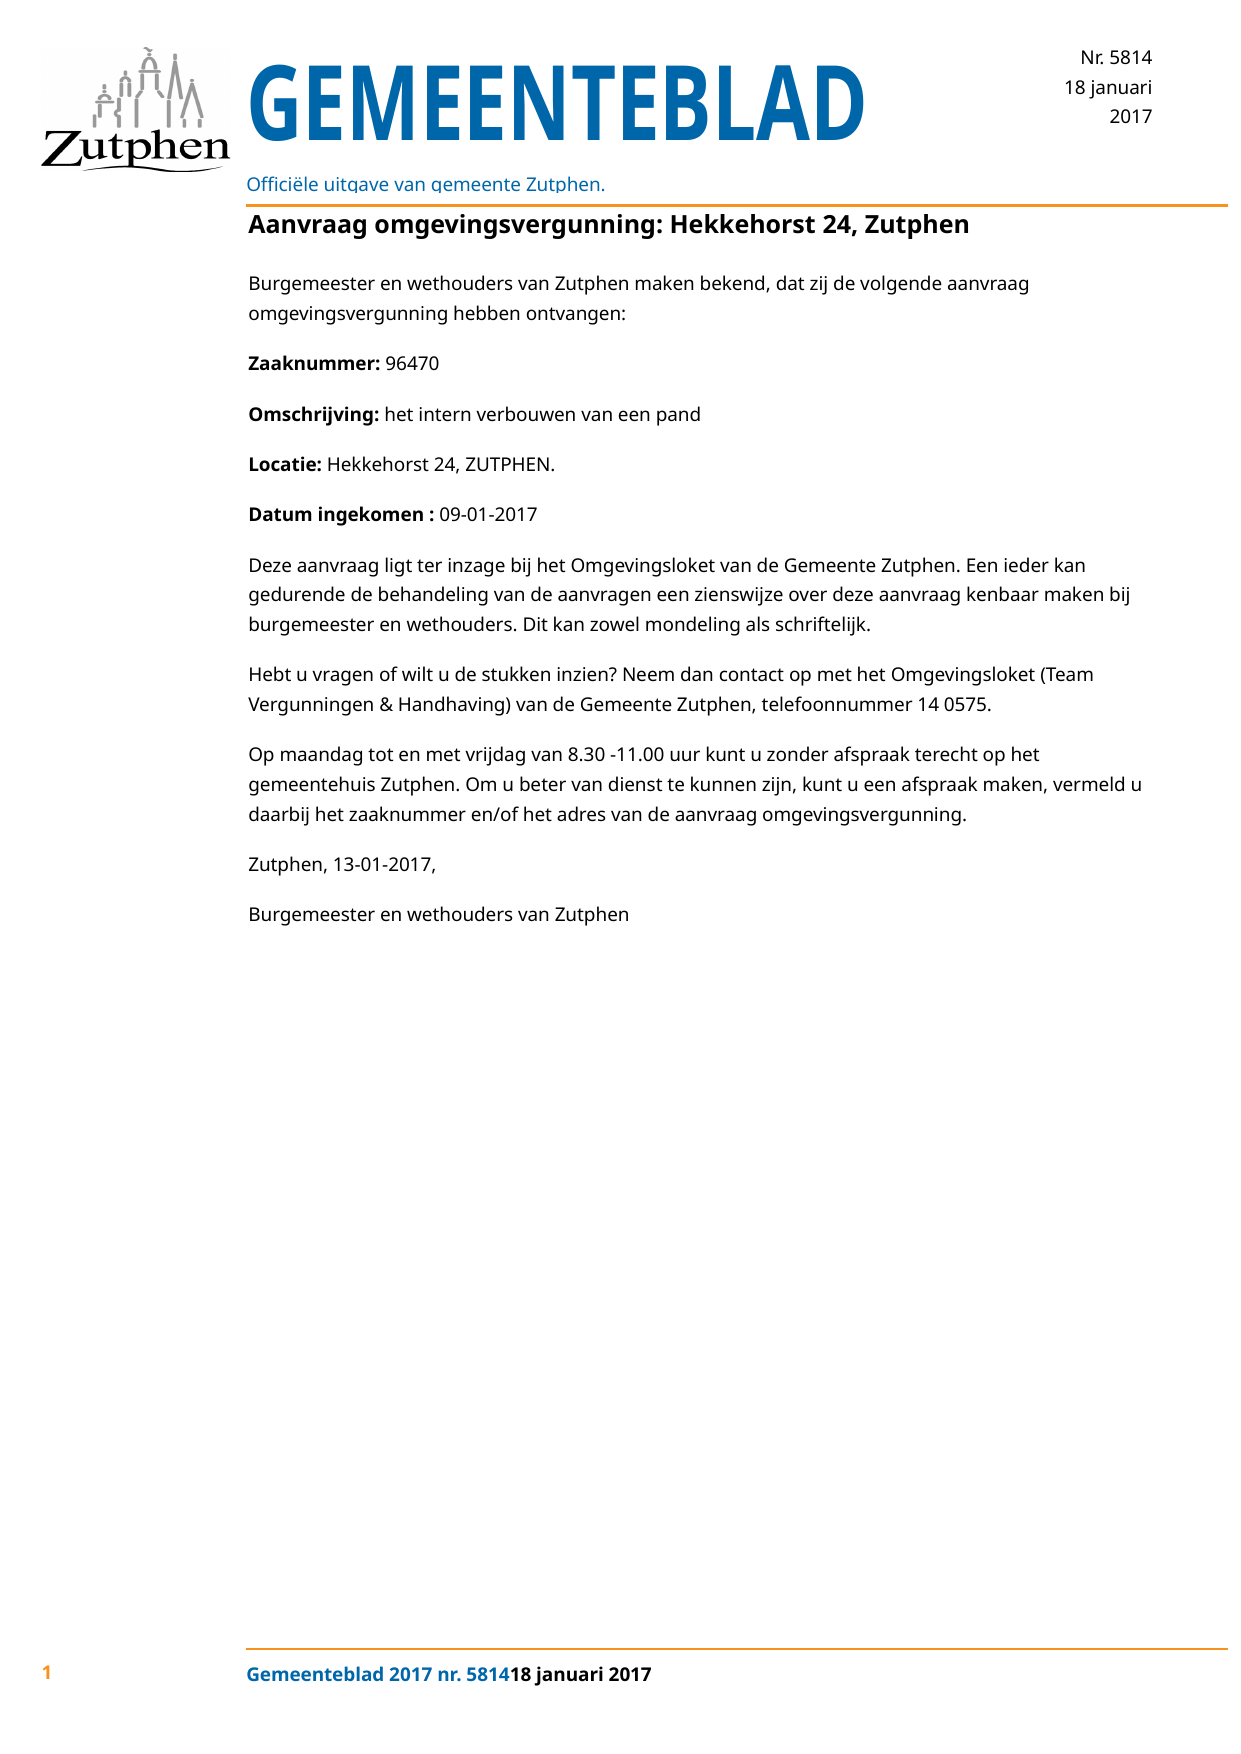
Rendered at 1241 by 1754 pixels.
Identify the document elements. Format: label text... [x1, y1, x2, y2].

picture [41, 47, 231, 172]
text Aanvraag omgevingsvergunning: Hekkehorst 24, Zutphen [248, 207, 1152, 241]
text Locatie: Hekkehorst 24, ZUTPHEN. [248, 451, 1152, 477]
text Zutphen, 13-01-2017, [248, 851, 1152, 877]
text Zaaknummer: 96470 [248, 350, 1152, 376]
text Datum ingekomen : 09-01-2017 [248, 502, 1152, 527]
text Burgemeester en wethouders van Zutphen maken bekend, dat zij de volgende aanvraag omgevingsvergunning hebben ontvangen: [248, 270, 1152, 326]
text Hebt u vragen of wilt u de stukken inzien? Neem dan contact op met het Omgevingsloket (Team Vergunningen & Handhaving) van de Gemeente Zutphen, telefoonnummer 14 0575. [248, 662, 1152, 717]
text Op maandag tot en met vrijdag van 8.30 -11.00 uur kunt u zonder afspraak terecht op het gemeentehuis Zutphen. Om u beter van dienst te kunnen zijn, kunt u een afspraak maken, vermeld u daarbij het zaaknummer en/of het adres van de aanvraag omgevingsvergunning. [248, 742, 1152, 826]
text Omschrijving: het intern verbouwen van een pand [248, 401, 1152, 426]
text Burgemeester en wethouders van Zutphen [248, 902, 1152, 927]
text Deze aanvraag ligt ter inzage bij het Omgevingsloket van de Gemeente Zutphen. Een ieder kan gedurende de behandeling van de aanvragen een zienswijze over deze aanvraag kenbaar maken bij burgemeester en wethouders. Dit kan zowel mondeling als schriftelijk. [248, 552, 1152, 637]
